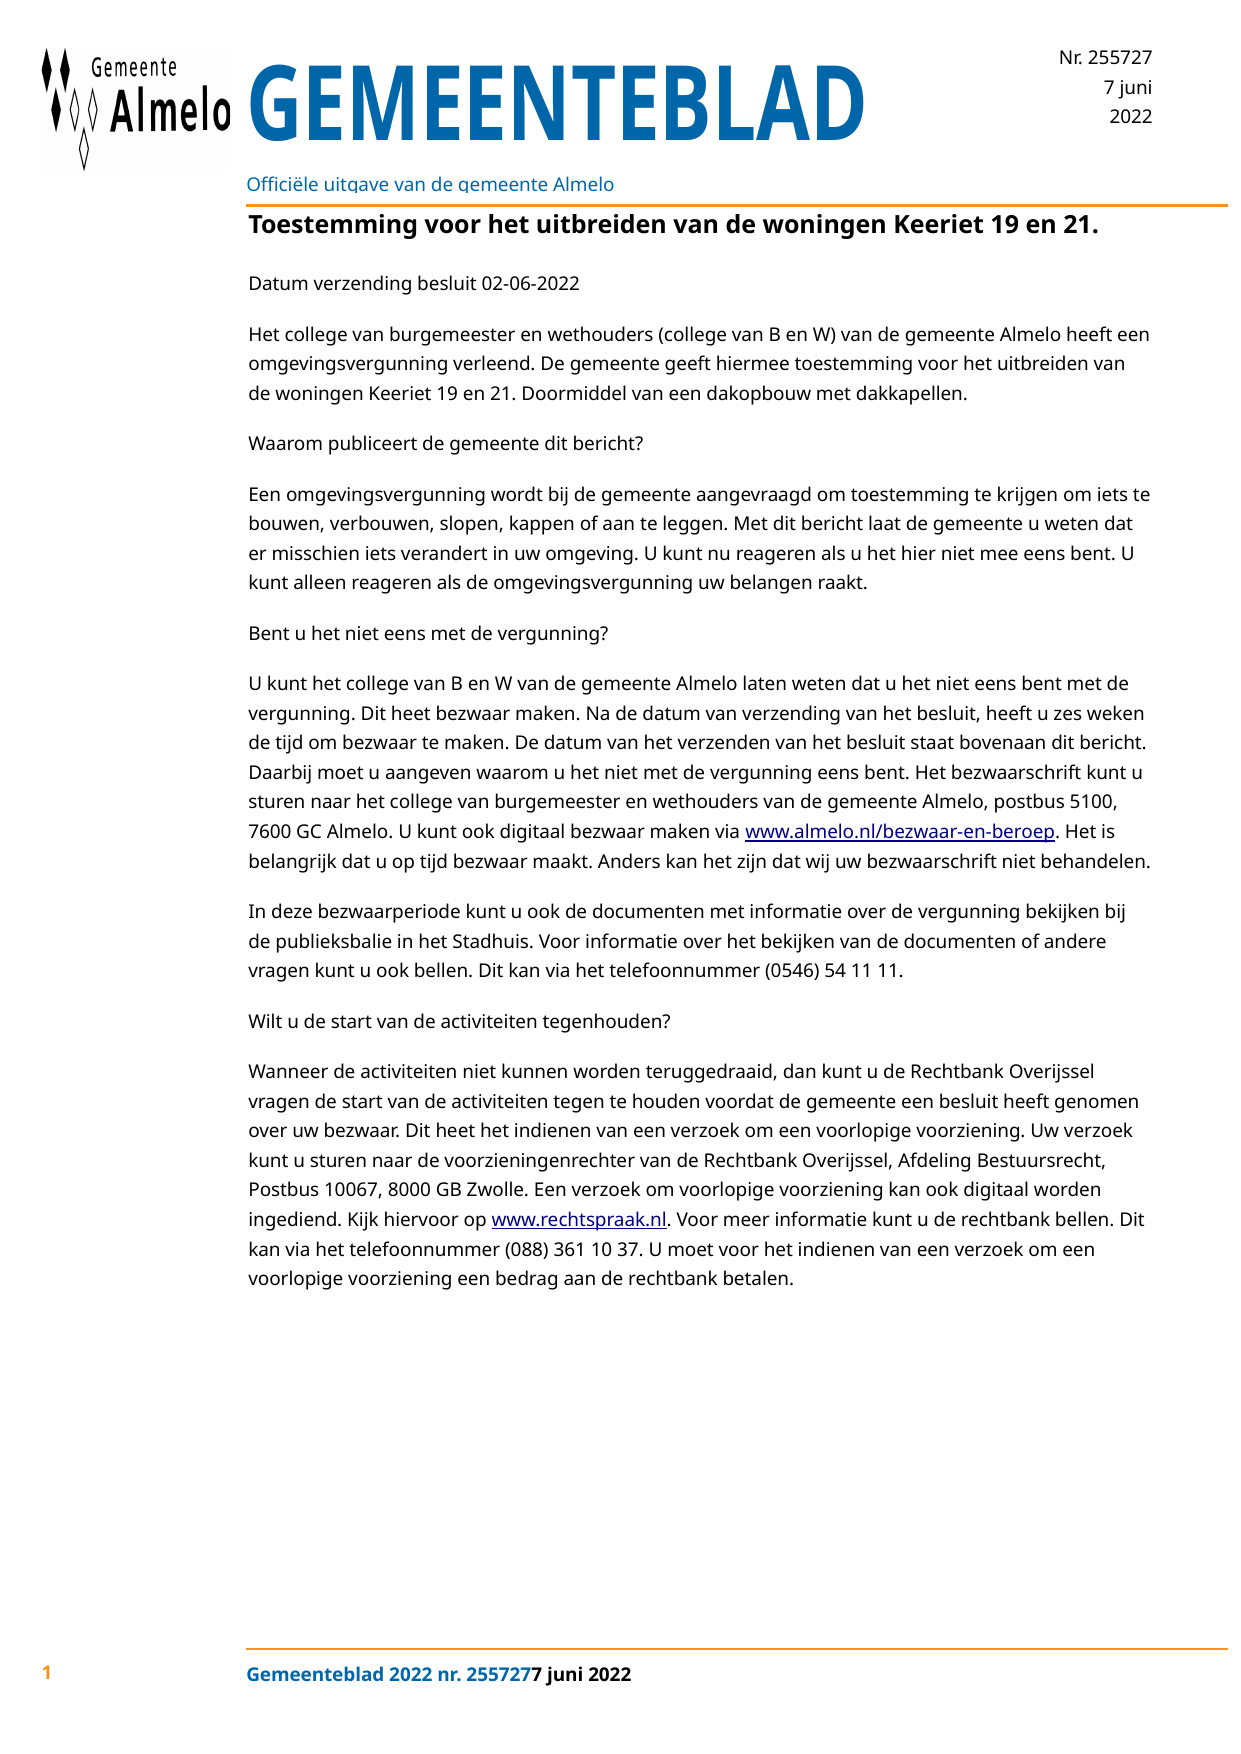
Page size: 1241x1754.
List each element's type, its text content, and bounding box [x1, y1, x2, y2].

text Wanneer de activiteiten niet kunnen worden teruggedraaid, dan kunt u de Rechtbank Overijssel vragen de start van de activiteiten tegen te houden voordat de gemeente een besluit heeft genomen over uw bezwaar. Dit heet het indienen van een verzoek om een voorlopige voorziening. Uw verzoek kunt u sturen naar de voorzieningenrechter van de Rechtbank Overijssel, Afdeling Bestuursrecht, Postbus 10067, 8000 GB Zwolle. Een verzoek om voorlopige voorziening kan ook digitaal worden ingediend. Kijk hiervoor op www.rechtspraak.nl. Voor meer informatie kunt u de rechtbank bellen. Dit kan via het telefoonnummer (088) 361 10 37. U moet voor het indienen van een verzoek om een voorlopige voorziening een bedrag aan de rechtbank betalen. [248, 1058, 1152, 1291]
picture [41, 47, 231, 172]
text Waarom publiceert de gemeente dit bericht? [248, 430, 1152, 456]
text Bent u het niet eens met de vergunning? [248, 620, 1152, 646]
text Wilt u de start van de activiteiten tegenhouden? [248, 1008, 1152, 1033]
text Het college van burgemeester en wethouders (college van B en W) van de gemeente Almelo heeft een omgevingsvergunning verleend. De gemeente geeft hiermee toestemming voor het uitbreiden van de woningen Keeriet 19 en 21. Doormiddel van een dakopbouw met dakkapellen. [248, 321, 1152, 406]
text In deze bezwaarperiode kunt u ook de documenten met informatie over de vergunning bekijken bij de publieksbalie in het Stadhuis. Voor informatie over het bekijken van de documenten of andere vragen kunt u ook bellen. Dit kan via het telefoonnummer (0546) 54 11 11. [248, 898, 1152, 983]
text Datum verzending besluit 02-06-2022 [248, 270, 1152, 296]
text Een omgevingsvergunning wordt bij de gemeente aangevraagd om toestemming te krijgen om iets te bouwen, verbouwen, slopen, kappen of aan te leggen. Met dit bericht laat de gemeente u weten dat er misschien iets verandert in uw omgeving. U kunt nu reageren als u het hier niet mee eens bent. U kunt alleen reageren als de omgevingsvergunning uw belangen raakt. [248, 481, 1152, 595]
text U kunt het college van B en W van de gemeente Almelo laten weten dat u het niet eens bent met de vergunning. Dit heet bezwaar maken. Na de datum van verzending van het besluit, heeft u zes weken de tijd om bezwaar te maken. De datum van het verzenden van het besluit staat bovenaan dit bericht. Daarbij moet u aangeven waarom u het niet met de vergunning eens bent. Het bezwaarschrift kunt u sturen naar het college van burgemeester en wethouders van de gemeente Almelo, postbus 5100, 7600 GC Almelo. U kunt ook digitaal bezwaar maken via www.almelo.nl/bezwaar-en-beroep. Het is belangrijk dat u op tijd bezwaar maakt. Anders kan het zijn dat wij uw bezwaarschrift niet behandelen. [248, 670, 1152, 873]
text Toestemming voor het uitbreiden van de woningen Keeriet 19 en 21. [248, 207, 1152, 241]
